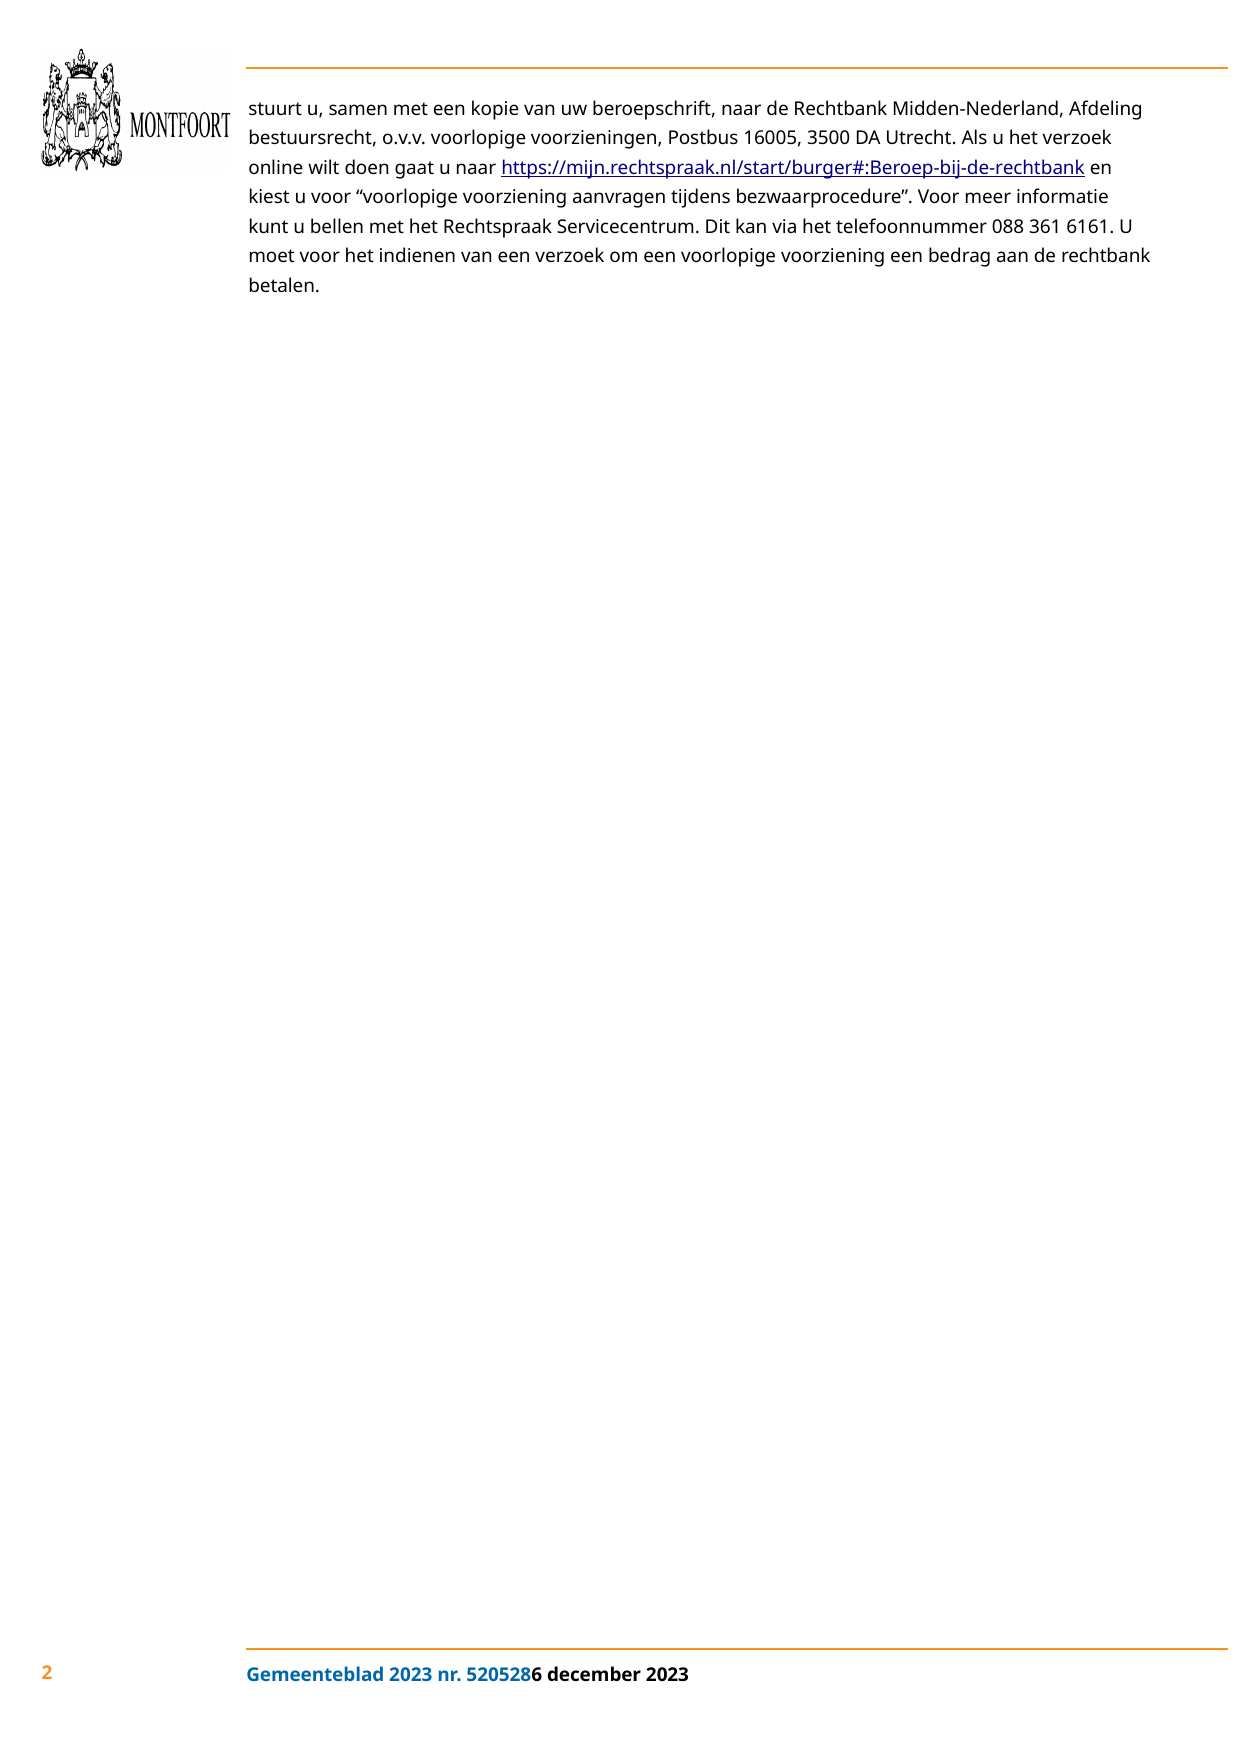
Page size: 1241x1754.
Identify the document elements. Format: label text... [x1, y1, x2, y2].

picture [41, 47, 231, 172]
text stuurt u, samen met een kopie van uw beroepschrift, naar de Rechtbank Midden-Nederland, Afdeling bestuursrecht, o.v.v. voorlopige voorzieningen, Postbus 16005, 3500 DA Utrecht. Als u het verzoek online wilt doen gaat u naar https://mijn.rechtspraak.nl/start/burger#:Beroep-bij-de-rechtbank en kiest u voor “voorlopige voorziening aanvragen tijdens bezwaarprocedure”. Voor meer informatie kunt u bellen met het Rechtspraak Servicecentrum. Dit kan via het telefoonnummer 088 361 6161. U moet voor het indienen van een verzoek om een voorlopige voorziening een bedrag aan de rechtbank betalen. [248, 95, 1152, 298]
